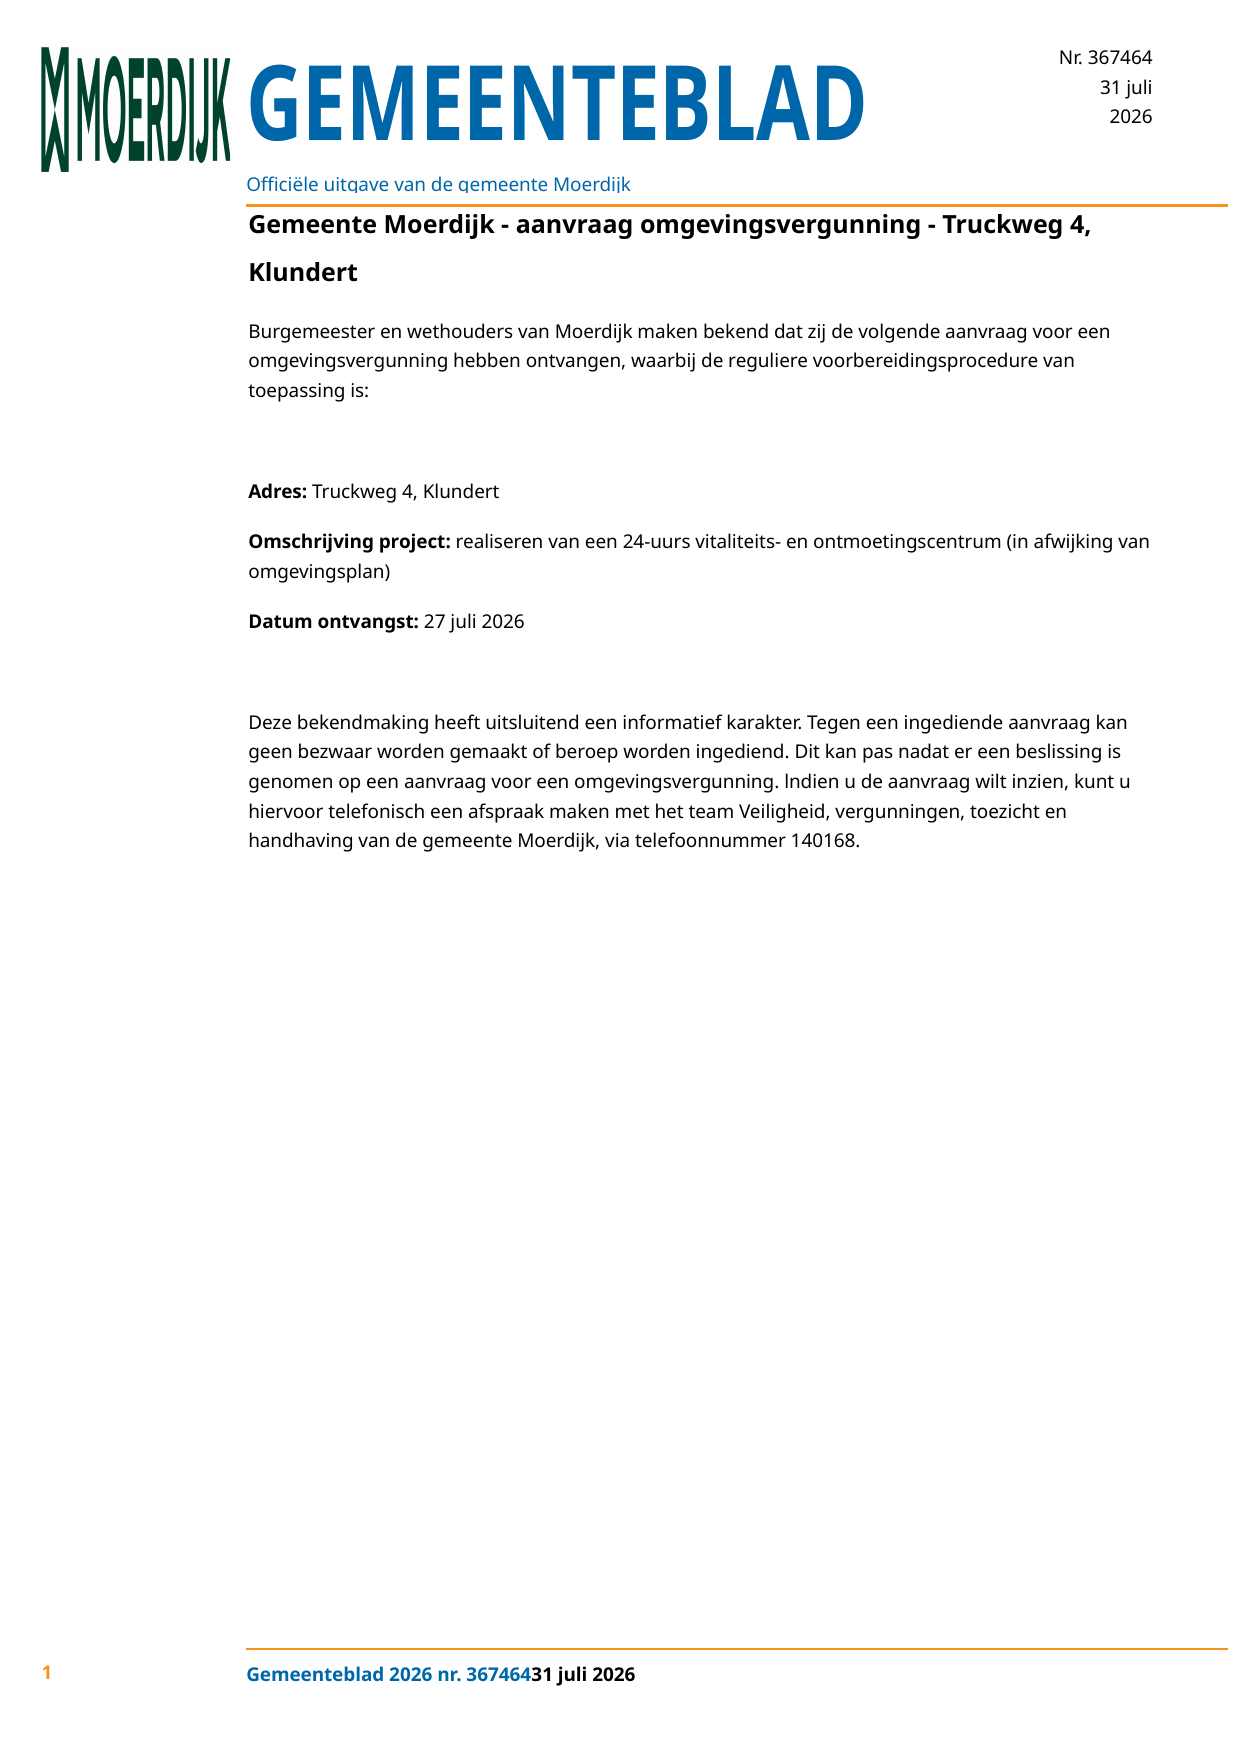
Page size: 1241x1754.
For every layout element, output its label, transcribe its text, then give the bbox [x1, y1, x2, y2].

text Omschrijving project: realiseren van een 24-uurs vitaliteits- en ontmoetingscentrum (in afwijking van omgevingsplan) [248, 528, 1152, 584]
text Burgemeester en wethouders van Moerdijk maken bekend dat zij de volgende aanvraag voor een omgevingsvergunning hebben ontvangen, waarbij de reguliere voorbereidingsprocedure van toepassing is: [248, 318, 1152, 403]
text Deze bekendmaking heeft uitsluitend een informatief karakter. Tegen een ingediende aanvraag kan geen bezwaar worden gemaakt of beroep worden ingediend. Dit kan pas nadat er een beslissing is genomen op een aanvraag voor een omgevingsvergunning. lndien u de aanvraag wilt inzien, kunt u hiervoor telefonisch een afspraak maken met het team Veiligheid, vergunningen, toezicht en handhaving van de gemeente Moerdijk, via telefoonnummer 140168. [248, 709, 1152, 853]
text Datum ontvangst: 27 juli 2026 [248, 608, 1152, 634]
text Gemeente Moerdijk - aanvraag omgevingsvergunning - Truckweg 4, Klundert [248, 207, 1152, 288]
picture [41, 47, 231, 172]
text Adres: Truckweg 4, Klundert [248, 478, 1152, 504]
